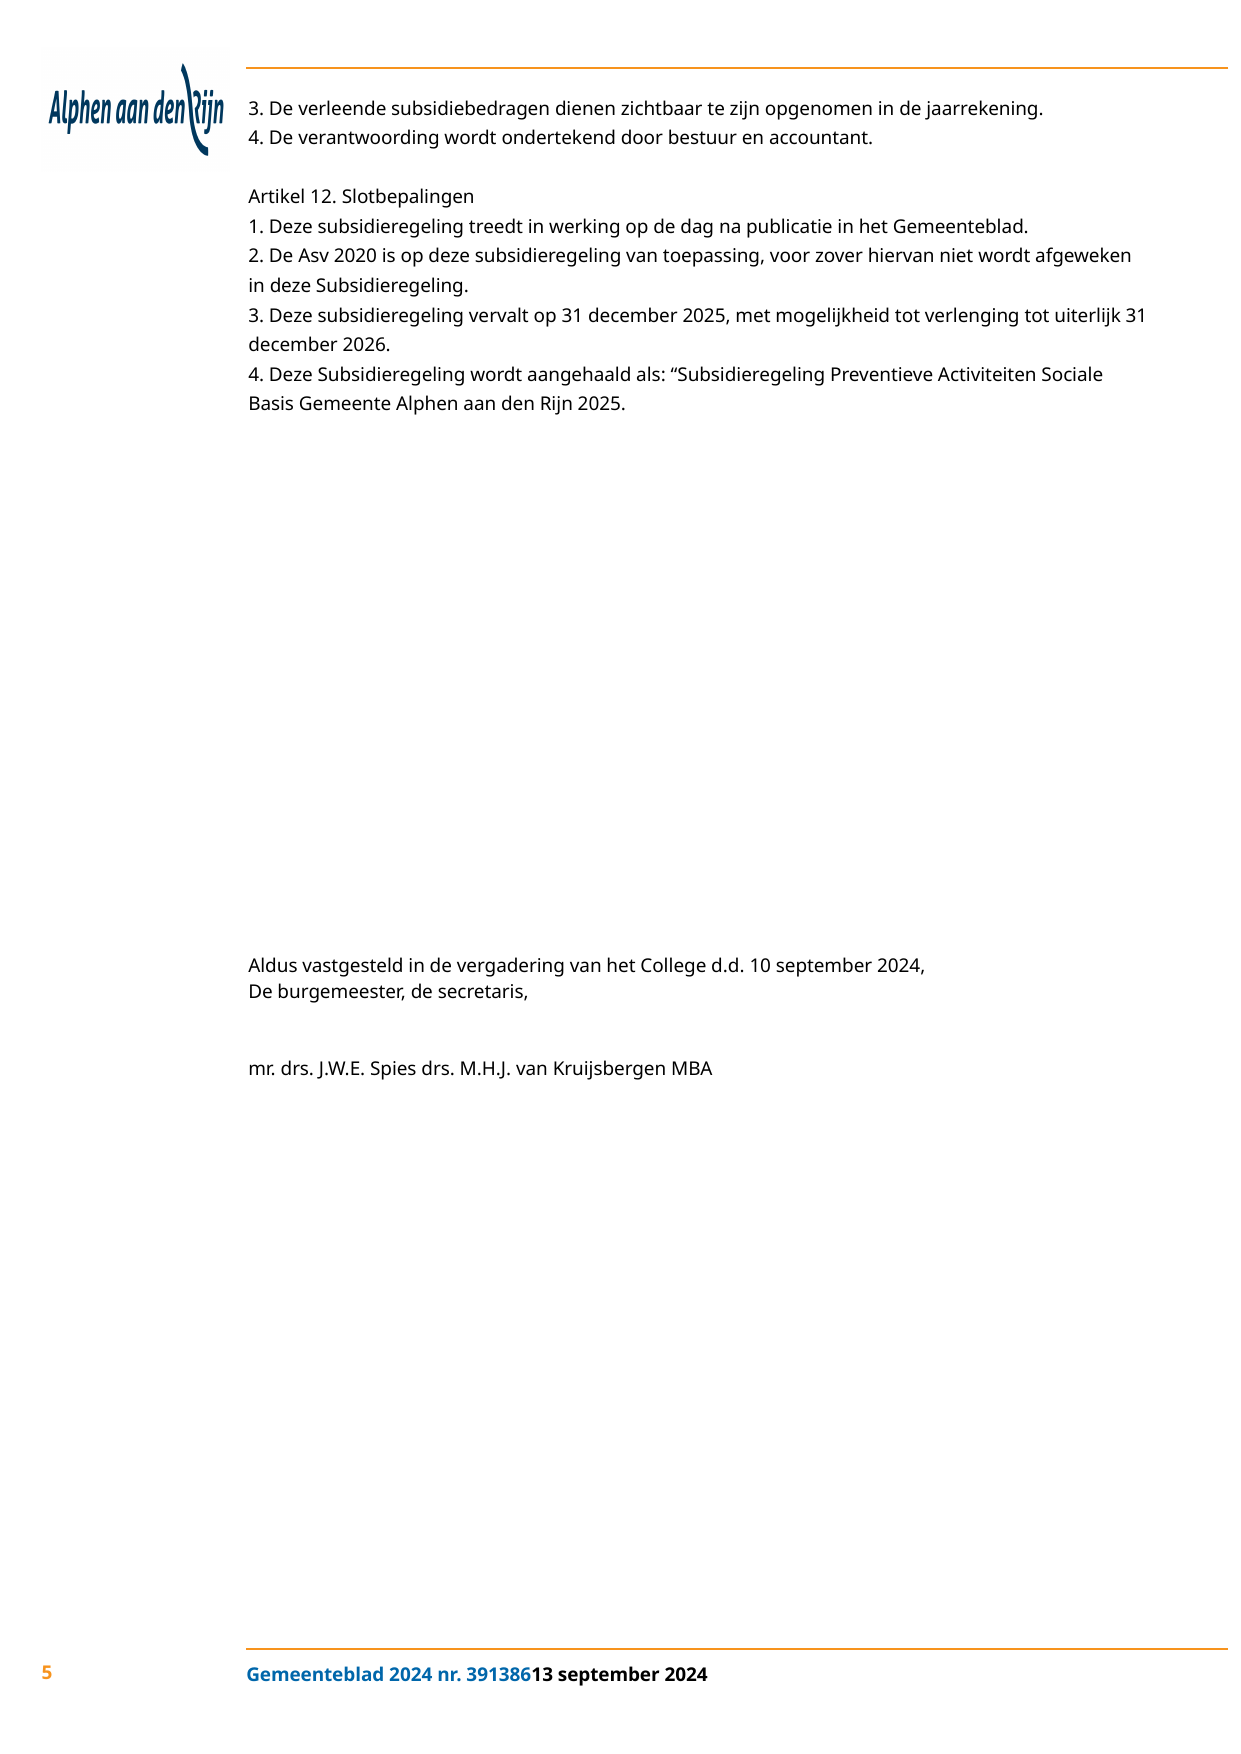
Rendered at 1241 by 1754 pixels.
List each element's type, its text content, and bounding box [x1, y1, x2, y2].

text 1. Deze subsidieregeling treedt in werking op de dag na publicatie in het Gemeenteblad. [248, 213, 1152, 239]
text mr. drs. J.W.E. Spies drs. M.H.J. van Kruijsbergen MBA [248, 1056, 1152, 1081]
text 3. Deze subsidieregeling vervalt op 31 december 2025, met mogelijkheid tot verlenging tot uiterlijk 31 december 2026. [248, 302, 1152, 357]
text 2. De Asv 2020 is op deze subsidieregeling van toepassing, voor zover hiervan niet wordt afgeweken in deze Subsidieregeling. [248, 243, 1152, 298]
text De burgemeester, de secretaris, [248, 978, 1152, 1004]
picture [41, 47, 231, 172]
text 4. De verantwoording wordt ondertekend door bestuur en accountant. [248, 124, 1152, 150]
text Artikel 12. Slotbepalingen [248, 183, 1152, 209]
text 3. De verleende subsidiebedragen dienen zichtbaar te zijn opgenomen in de jaarrekening. [248, 95, 1152, 121]
text Aldus vastgesteld in de vergadering van het College d.d. 10 september 2024, [248, 953, 1152, 978]
text 4. Deze Subsidieregeling wordt aangehaald als: “Subsidieregeling Preventieve Activiteiten Sociale Basis Gemeente Alphen aan den Rijn 2025. [248, 361, 1152, 416]
